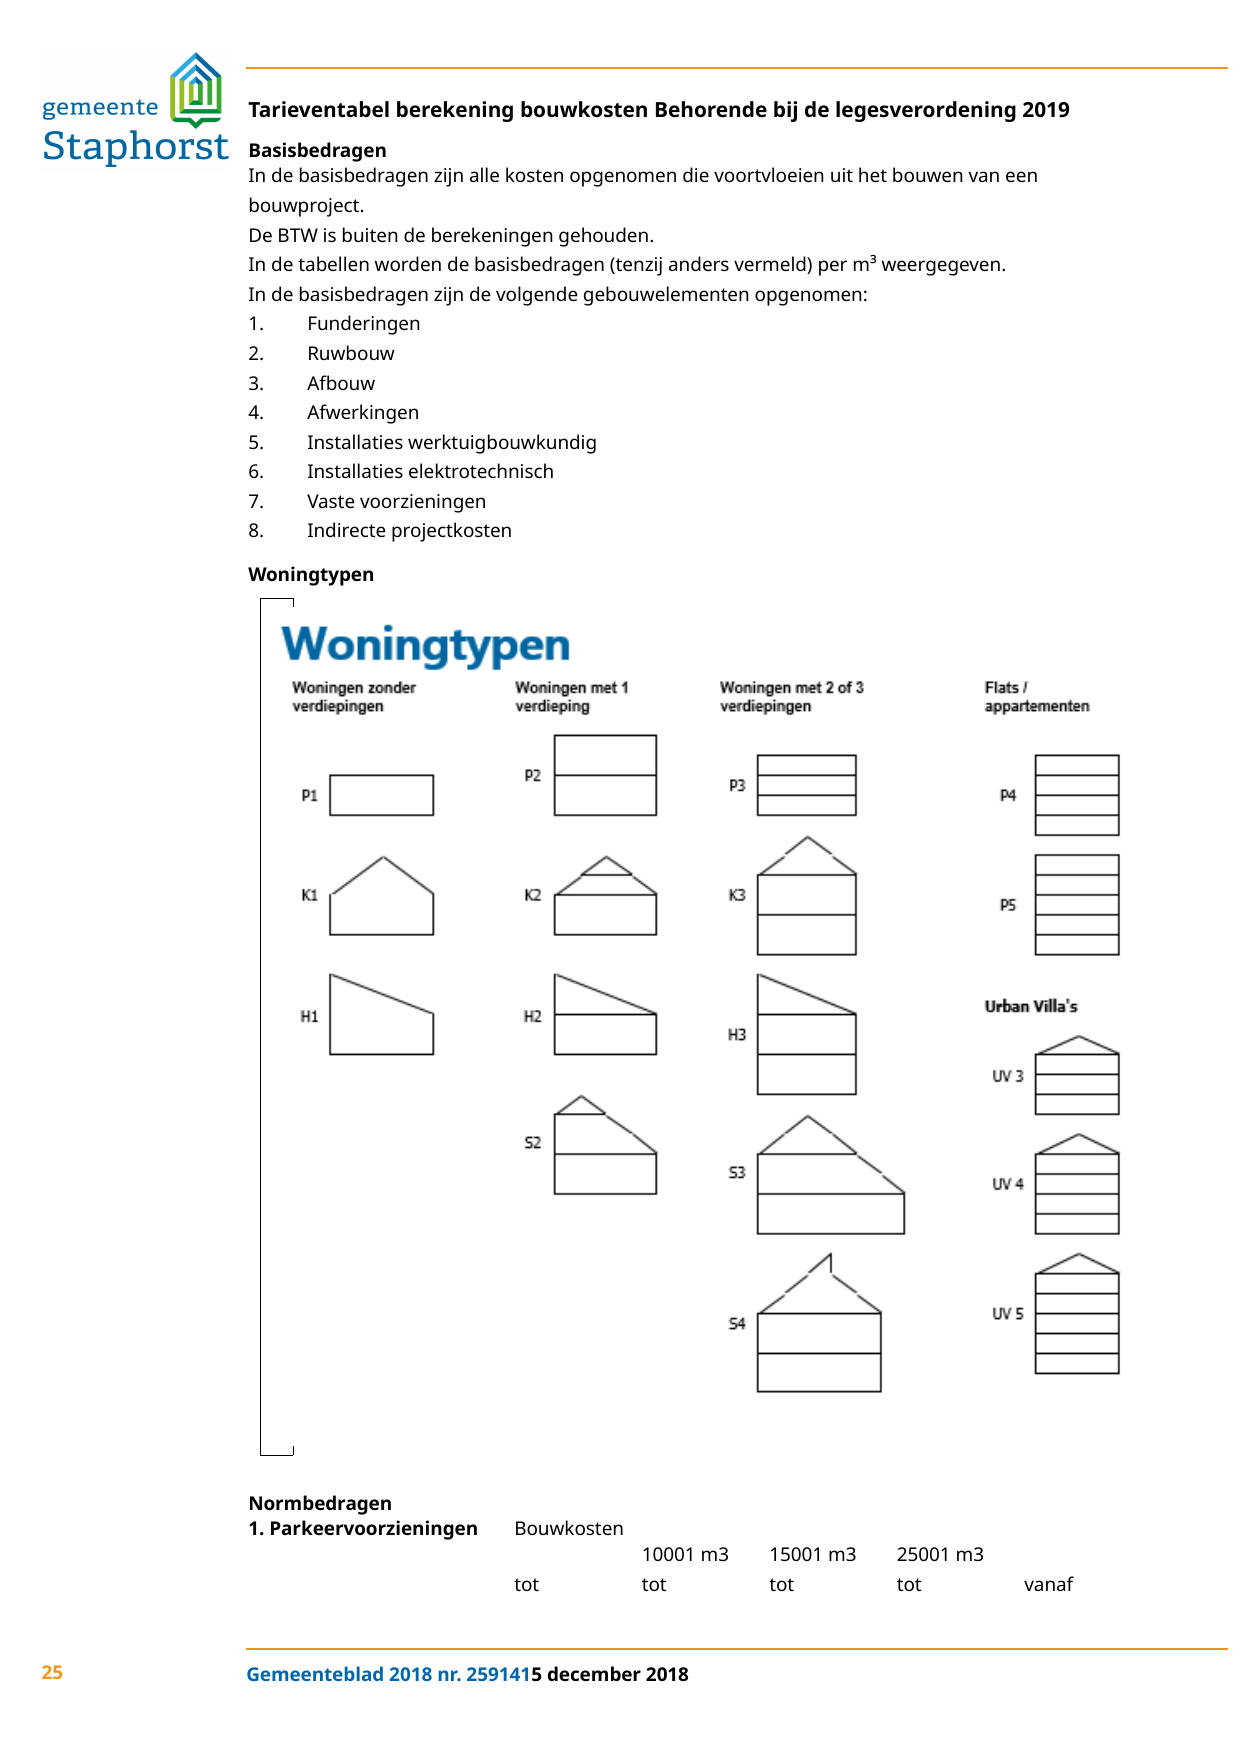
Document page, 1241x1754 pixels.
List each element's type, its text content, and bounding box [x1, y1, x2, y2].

table_header Bouwkosten [514, 1516, 1152, 1541]
picture [268, 607, 1155, 1446]
table_cell 15001 m3 tot [769, 1541, 897, 1597]
list Indirecte projectkosten [248, 518, 1152, 543]
table_header 1. Parkeervoorzieningen [248, 1516, 514, 1541]
table_cell tot [514, 1541, 642, 1597]
list Installaties werktuigbouwkundig [248, 429, 1152, 454]
text In de basisbedragen zijn alle kosten opgenomen die voortvloeien uit het bouwen van een bouwproject. [248, 163, 1152, 218]
text In de basisbedragen zijn de volgende gebouwelementen opgenomen: [248, 281, 1152, 307]
table_cell 25001 m3 tot [897, 1541, 1024, 1597]
table_cell [248, 1541, 387, 1597]
text Woningtypen [248, 561, 1152, 586]
text Basisbedragen [248, 137, 1152, 163]
text Normbedragen [248, 1490, 1152, 1515]
table_cell [387, 1541, 514, 1597]
text Tarieventabel berekening bouwkosten Behorende bij de legesverordening 2019 [248, 95, 1152, 123]
list Funderingen [248, 311, 1152, 336]
list Afwerkingen [248, 399, 1152, 425]
table_cell vanaf [1024, 1541, 1152, 1597]
list Ruwbouw [248, 340, 1152, 366]
list Vaste voorzieningen [248, 488, 1152, 514]
picture [41, 47, 231, 172]
text De BTW is buiten de berekeningen gehouden. [248, 222, 1152, 247]
list Installaties elektrotechnisch [248, 458, 1152, 484]
table_cell 10001 m3 tot [642, 1541, 769, 1597]
list Afbouw [248, 370, 1152, 395]
text In de tabellen worden de basisbedragen (tenzij anders vermeld) per m³ weergegeven. [248, 251, 1152, 277]
